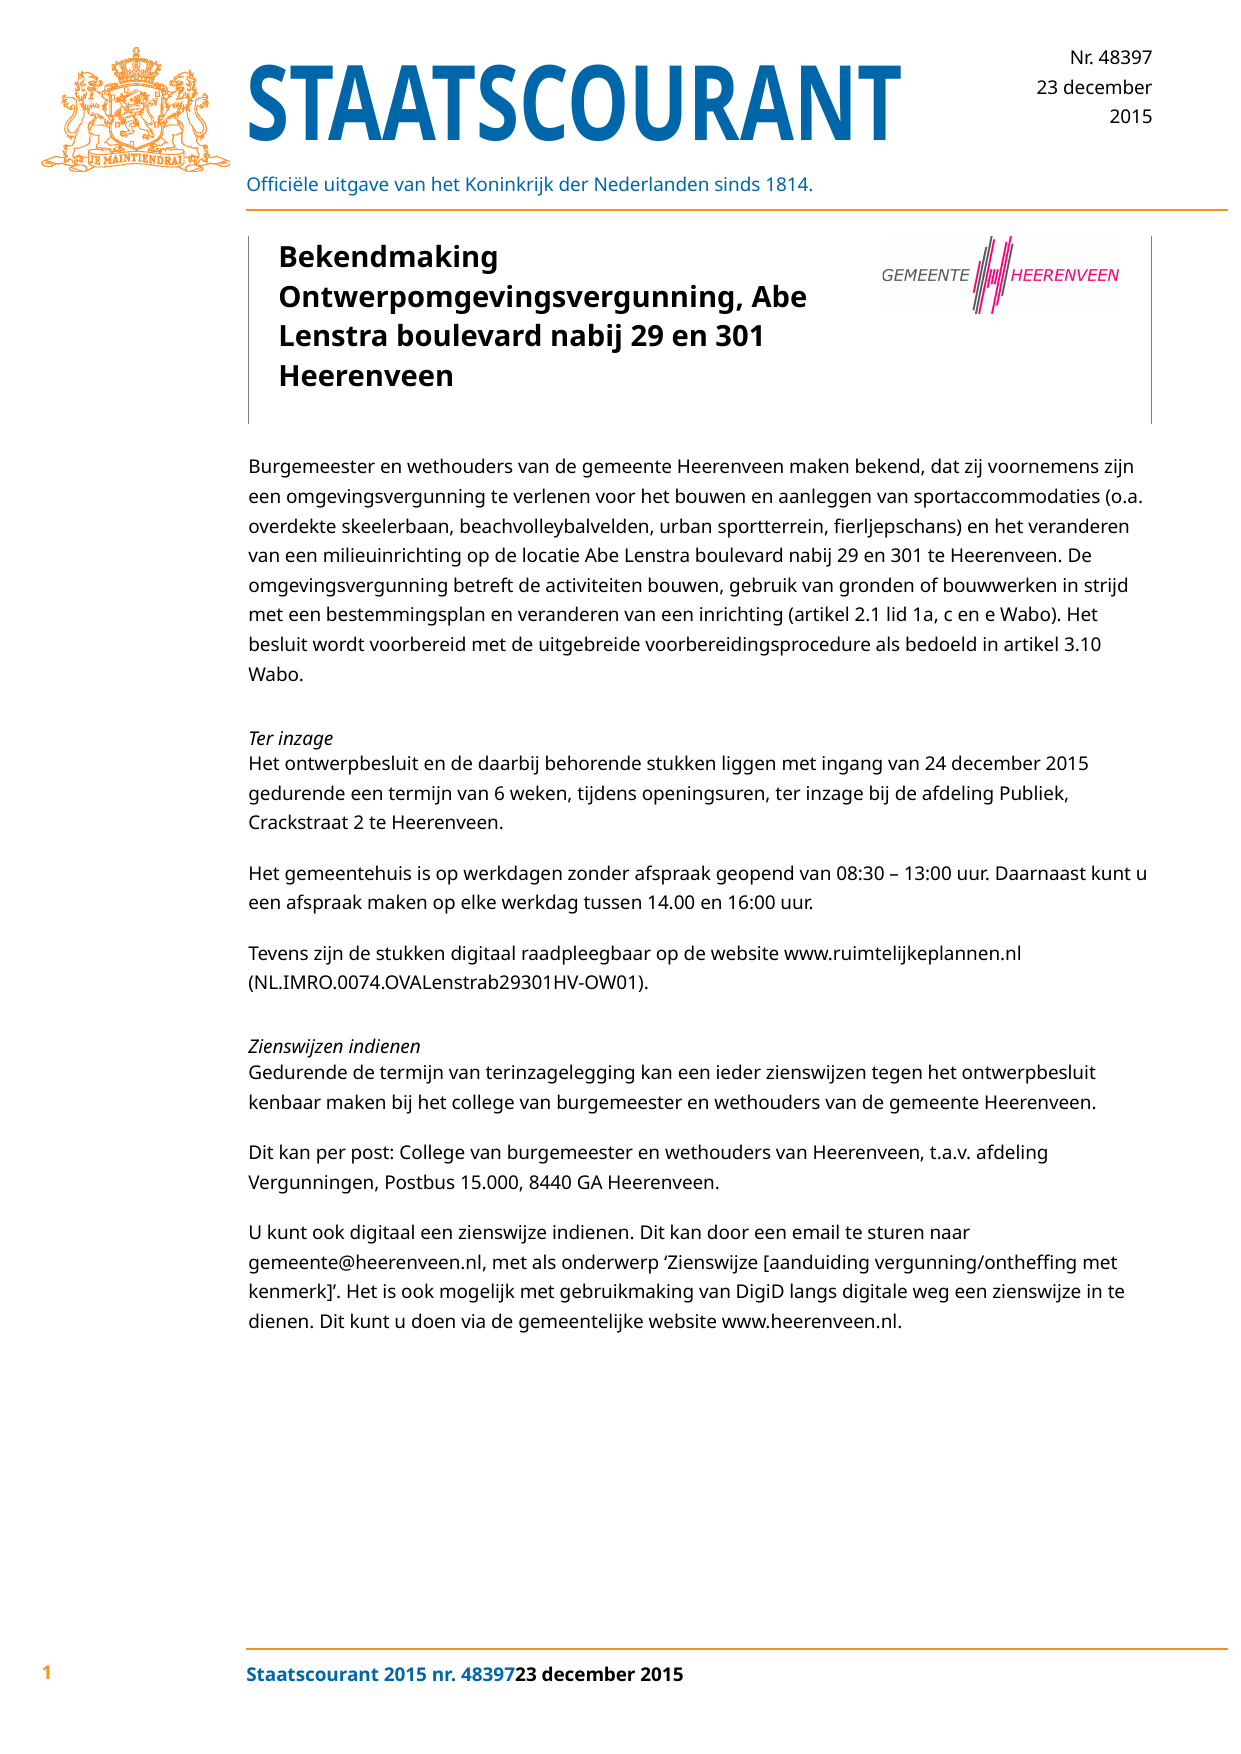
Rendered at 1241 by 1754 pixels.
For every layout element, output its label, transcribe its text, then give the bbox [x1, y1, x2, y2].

text Dit kan per post: College van burgemeester en wethouders van Heerenveen, t.a.v. afdeling Vergunningen, Postbus 15.000, 8440 GA Heerenveen. [248, 1139, 1152, 1194]
table_header [850, 236, 1151, 424]
text Het gemeentehuis is op werkdagen zonder afspraak geopend van 08:30 – 13:00 uur. Daarnaast kunt u een afspraak maken op elke werkdag tussen 14.00 en 16:00 uur. [248, 860, 1152, 915]
text Ter inzage [248, 725, 1152, 750]
text U kunt ook digitaal een zienswijze indienen. Dit kan door een email te sturen naar gemeente@heerenveen.nl, met als onderwerp ‘Zienswijze [aanduiding vergunning/ontheffing met kenmerk]’. Het is ook mogelijk met gebruikmaking van DigiD langs digitale weg een zienswijze in te dienen. Dit kunt u doen via de gemeentelijke website www.heerenveen.nl. [248, 1219, 1152, 1334]
text Zienswijzen indienen [248, 1033, 1152, 1059]
text Het ontwerpbesluit en de daarbij behorende stukken liggen met ingang van 24 december 2015 gedurende een termijn van 6 weken, tijdens openingsuren, ter inzage bij de afdeling Publiek, Crackstraat 2 te Heerenveen. [248, 750, 1152, 835]
text Gedurende de termijn van terinzagelegging kan een ieder zienswijzen tegen het ontwerpbesluit kenbaar maken bij het college van burgemeester en wethouders van de gemeente Heerenveen. [248, 1059, 1152, 1114]
text Burgemeester en wethouders van de gemeente Heerenveen maken bekend, dat zij voornemens zijn een omgevingsvergunning te verlenen voor het bouwen en aanleggen van sportaccommodaties (o.a. overdekte skeelerbaan, beachvolleybalvelden, urban sportterrein, fierljepschans) en het veranderen van een milieuinrichting op de locatie Abe Lenstra boulevard nabij 29 en 301 te Heerenveen. De omgevingsvergunning betreft de activiteiten bouwen, gebruik van gronden of bouwwerken in strijd met een bestemmingsplan en veranderen van een inrichting (artikel 2.1 lid 1a, c en e Wabo). Het besluit wordt voorbereid met de uitgebreide voorbereidingsprocedure als bedoeld in artikel 3.10 Wabo. [248, 454, 1152, 686]
table_header Bekendmaking Ontwerpomgevingsvergunning, Abe Lenstra boulevard nabij 29 en 301 Heerenveen [249, 236, 850, 424]
text Tevens zijn de stukken digitaal raadpleegbaar op de website www.ruimtelijkeplannen.nl (NL.IMRO.0074.OVALenstrab29301HV-OW01). [248, 940, 1152, 995]
picture [41, 47, 231, 172]
picture [882, 236, 1119, 314]
